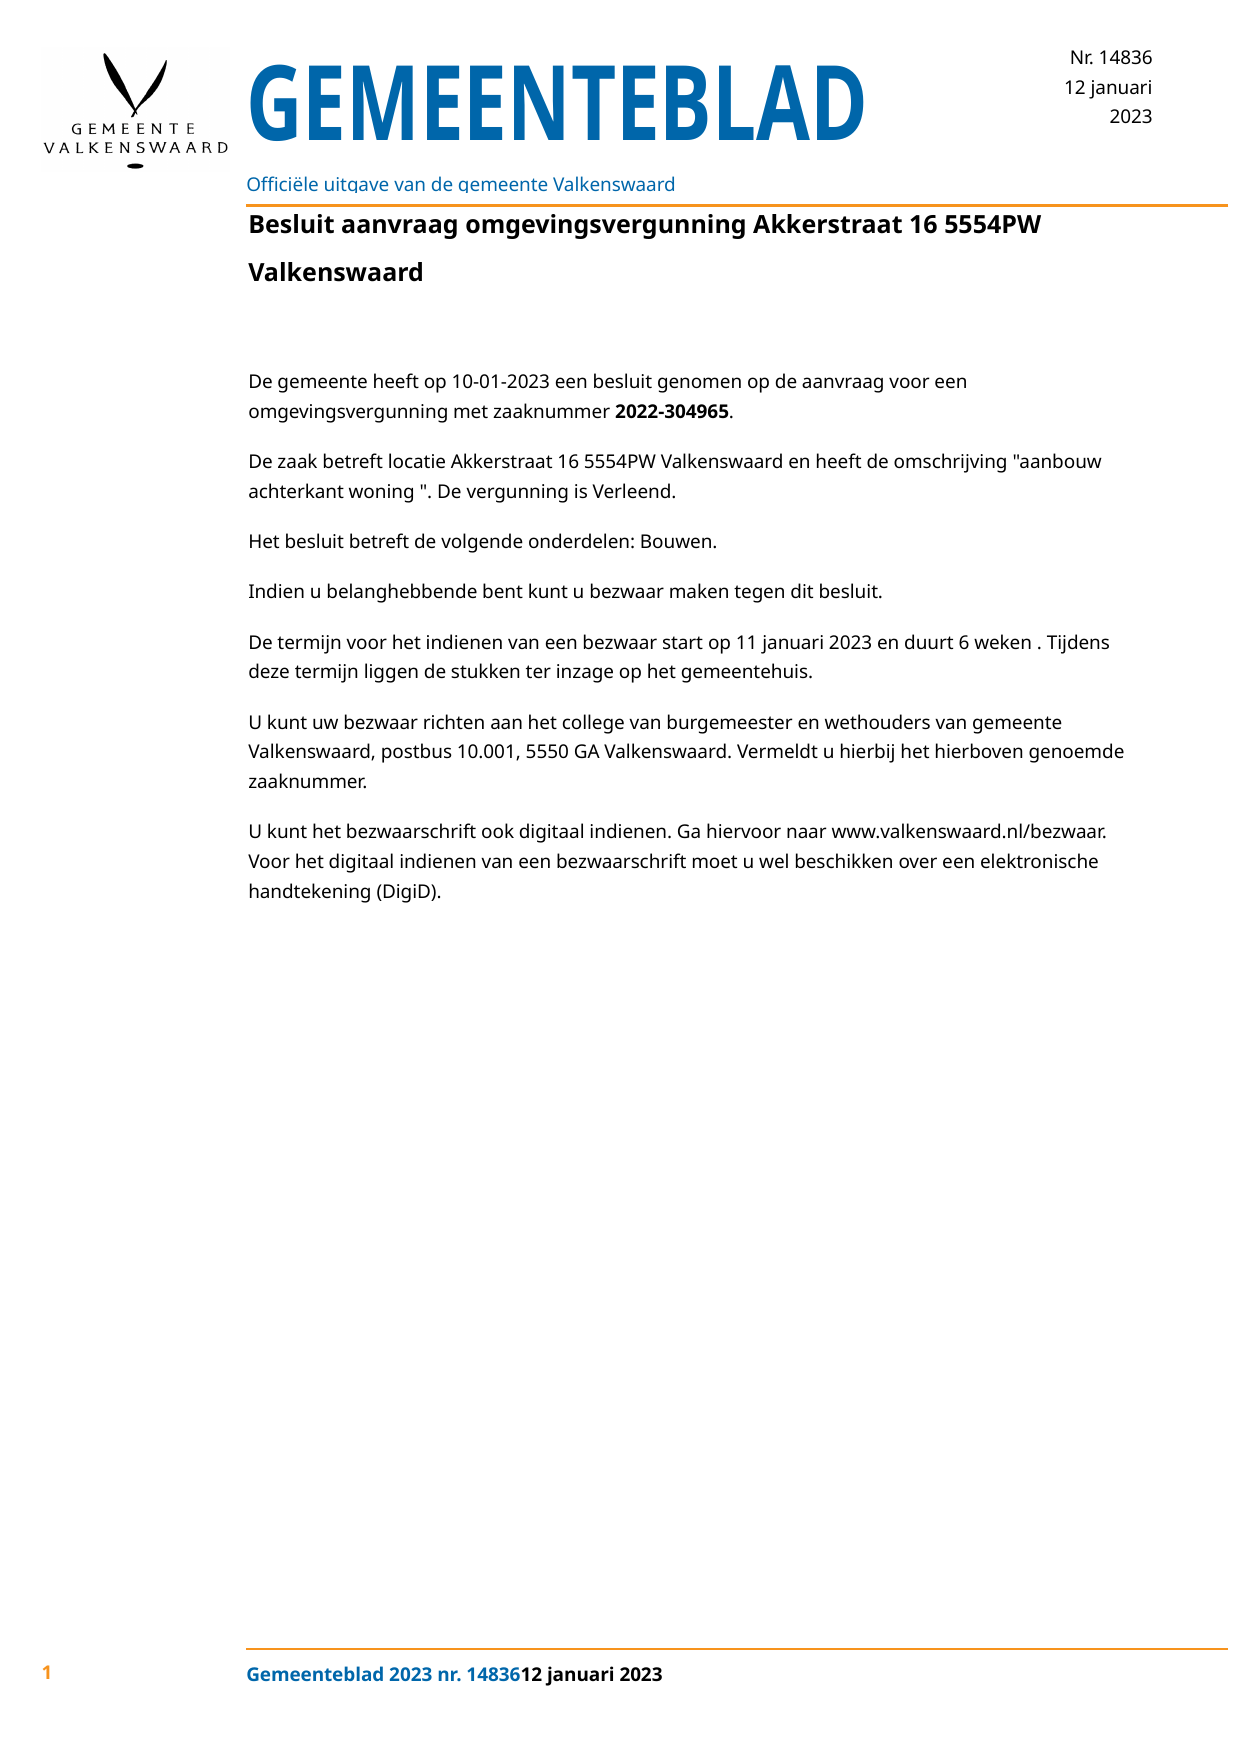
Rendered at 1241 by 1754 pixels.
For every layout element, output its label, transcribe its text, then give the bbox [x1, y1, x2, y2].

text U kunt het bezwaarschrift ook digitaal indienen. Ga hiervoor naar www.valkenswaard.nl/bezwaar. Voor het digitaal indienen van een bezwaarschrift moet u wel beschikken over een elektronische handtekening (DigiD). [248, 819, 1152, 904]
text Besluit aanvraag omgevingsvergunning Akkerstraat 16 5554PW Valkenswaard [248, 207, 1152, 288]
text De zaak betreft locatie Akkerstraat 16 5554PW Valkenswaard en heeft de omschrijving "aanbouw achterkant woning ". De vergunning is Verleend. [248, 448, 1152, 504]
text U kunt uw bezwaar richten aan het college van burgemeester en wethouders van gemeente Valkenswaard, postbus 10.001, 5550 GA Valkenswaard. Vermeldt u hierbij het hierboven genoemde zaaknummer. [248, 709, 1152, 794]
text De termijn voor het indienen van een bezwaar start op 11 januari 2023 en duurt 6 weken . Tijdens deze termijn liggen de stukken ter inzage op het gemeentehuis. [248, 629, 1152, 684]
text Het besluit betreft de volgende onderdelen: Bouwen. [248, 528, 1152, 554]
text Indien u belanghebbende bent kunt u bezwaar maken tegen dit besluit. [248, 579, 1152, 604]
text De gemeente heeft op 10-01-2023 een besluit genomen op de aanvraag voor een omgevingsvergunning met zaaknummer 2022-304965. [248, 368, 1152, 424]
picture [41, 47, 231, 172]
